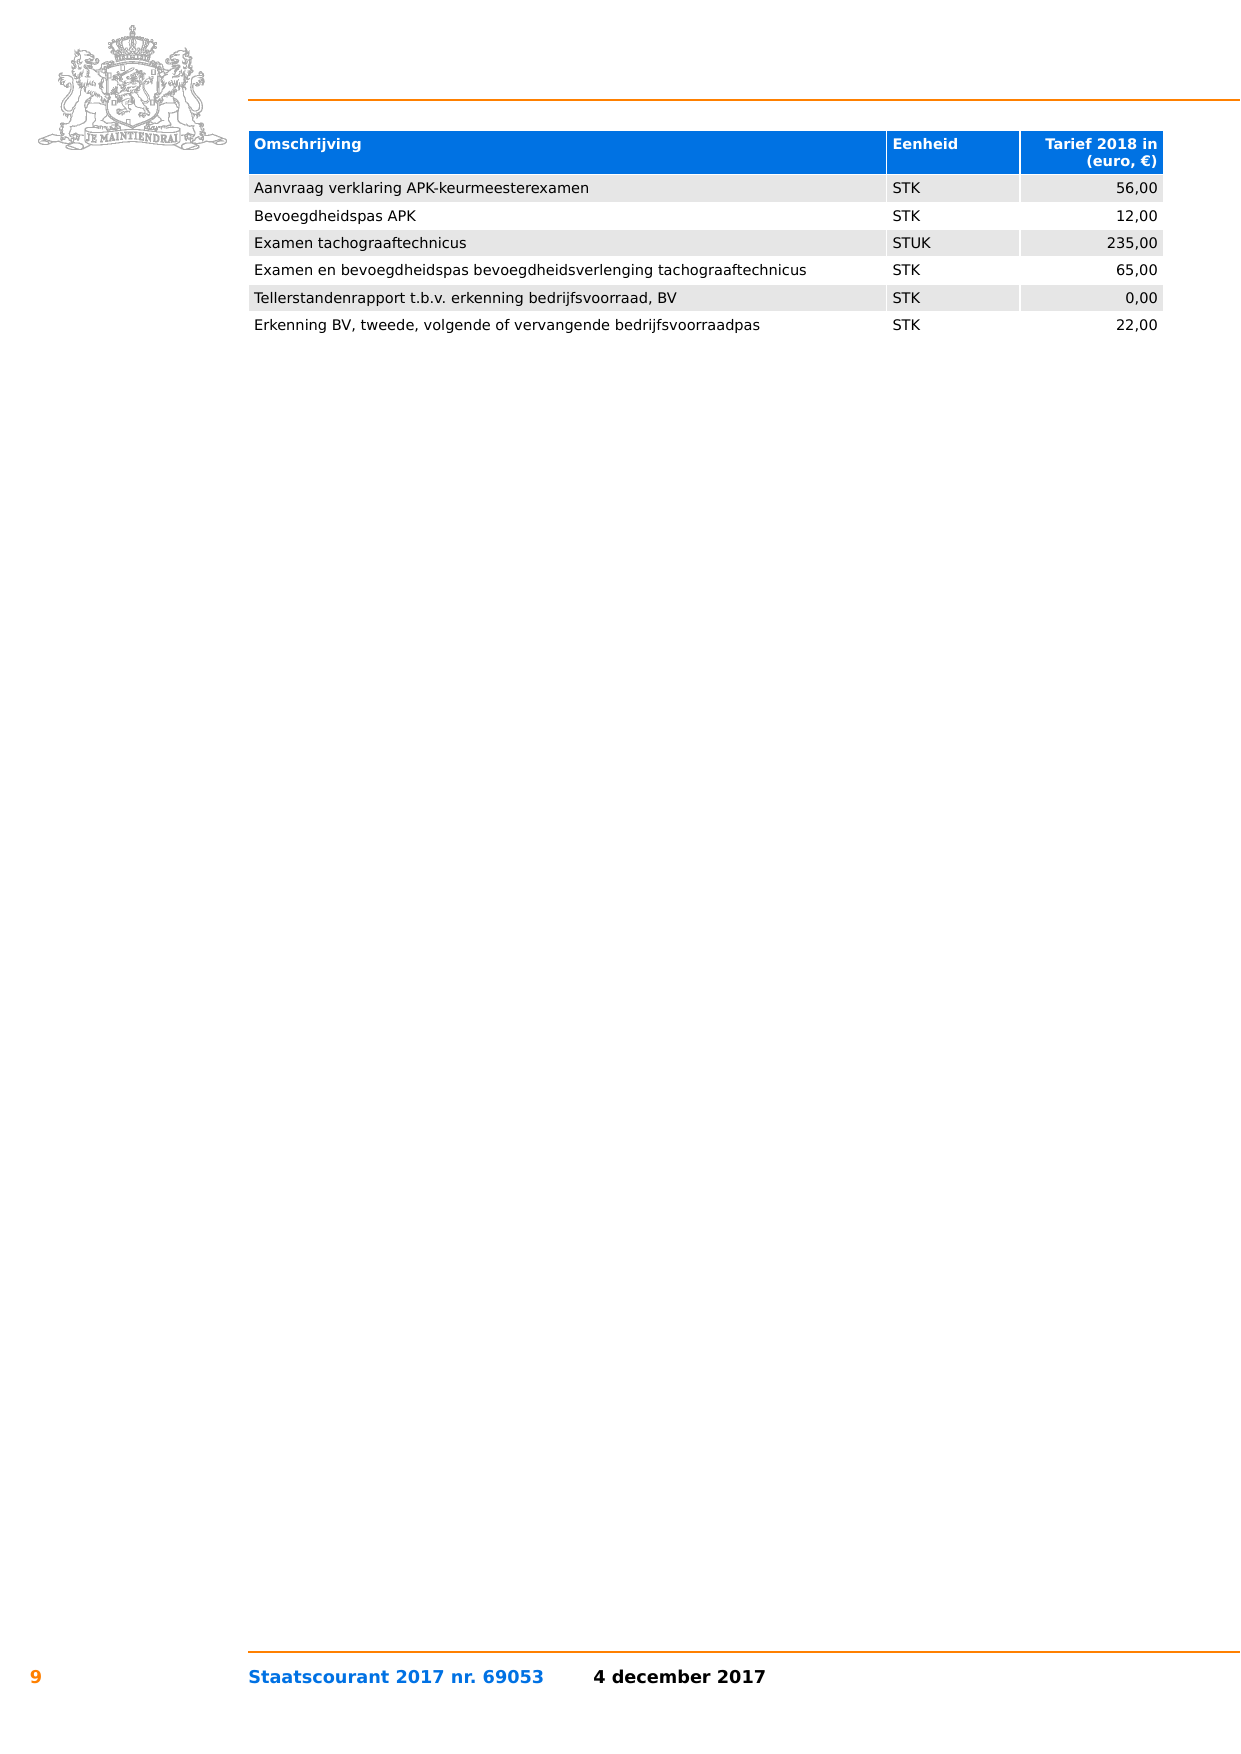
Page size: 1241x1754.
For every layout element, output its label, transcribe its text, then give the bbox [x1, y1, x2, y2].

table_cell STK [887, 312, 1019, 339]
table_cell Erkenning BV, tweede, volgende of vervangende bedrijfsvoorraadpas [249, 312, 886, 339]
table_cell Examen tachograaftechnicus [249, 230, 886, 256]
table_cell 65,00 [1021, 258, 1163, 284]
table_cell Tellerstandenrapport t.b.v. erkenning bedrijfsvoorraad, BV [249, 285, 886, 311]
table_cell STK [887, 175, 1019, 202]
table_cell 56,00 [1021, 175, 1163, 202]
table_cell STK [887, 258, 1019, 284]
table_cell STK [887, 203, 1019, 229]
table_cell 235,00 [1021, 230, 1163, 256]
table_cell Examen en bevoegdheidspas bevoegdheidsverlenging tachograaftechnicus [249, 258, 886, 284]
picture [38, 25, 227, 150]
table_cell Aanvraag verklaring APK-keurmeesterexamen [249, 175, 886, 202]
table_cell Bevoegdheidspas APK [249, 203, 886, 229]
table_header Eenheid [887, 131, 1019, 174]
table_cell 0,00 [1021, 285, 1163, 311]
table_header Omschrijving [249, 131, 886, 174]
table_cell STUK [887, 230, 1019, 256]
table_cell STK [887, 285, 1019, 311]
table_cell 22,00 [1021, 312, 1163, 339]
table_header Tarief 2018 in (euro, €) [1021, 131, 1163, 174]
table_cell 12,00 [1021, 203, 1163, 229]
